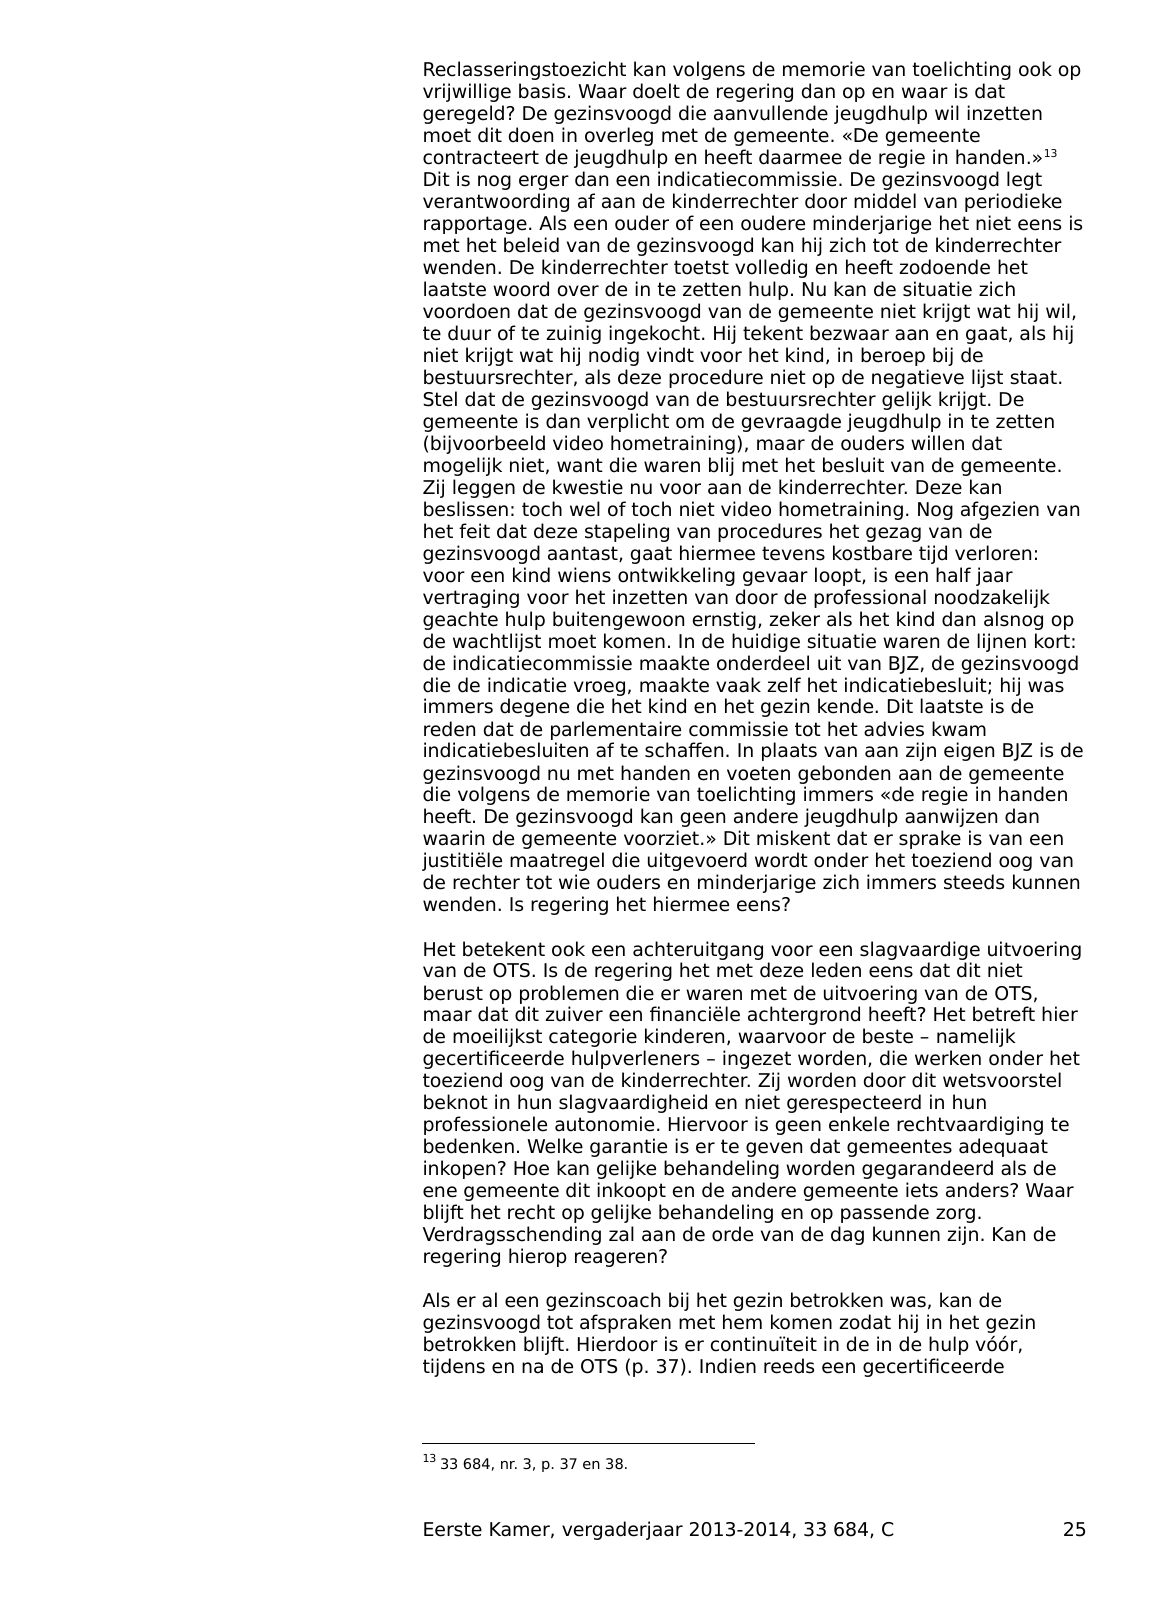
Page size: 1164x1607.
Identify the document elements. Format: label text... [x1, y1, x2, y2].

text Reclasseringstoezicht kan volgens de memorie van toelichting ook op vrijwillige basis. Waar doelt de regering dan op en waar is dat geregeld? De gezinsvoogd die aanvullende jeugdhulp wil inzetten moet dit doen in overleg met de gemeente. «De gemeente contracteert de jeugdhulp en heeft daarmee de regie in handen.» Dit is nog erger dan een indicatiecommissie. De gezinsvoogd legt verantwoording af aan de kinderrechter door middel van periodieke rapportage. Als een ouder of een oudere minderjarige het niet eens is met het beleid van de gezinsvoogd kan hij zich tot de kinderrechter wenden. De kinderrechter toetst volledig en heeft zodoende het laatste woord over de in te zetten hulp. Nu kan de situatie zich voordoen dat de gezinsvoogd van de gemeente niet krijgt wat hij wil, te duur of te zuinig ingekocht. Hij tekent bezwaar aan en gaat, als hij niet krijgt wat hij nodig vindt voor het kind, in beroep bij de bestuursrechter, als deze procedure niet op de negatieve lijst staat. Stel dat de gezinsvoogd van de bestuursrechter gelijk krijgt. De gemeente is dan verplicht om de gevraagde jeugdhulp in te zetten (bijvoorbeeld video hometraining), maar de ouders willen dat mogelijk niet, want die waren blij met het besluit van de gemeente. Zij leggen de kwestie nu voor aan de kinderrechter. Deze kan beslissen: toch wel of toch niet video hometraining. Nog afgezien van het feit dat deze stapeling van procedures het gezag van de gezinsvoogd aantast, gaat hiermee tevens kostbare tijd verloren: voor een kind wiens ontwikkeling gevaar loopt, is een half jaar vertraging voor het inzetten van door de professional noodzakelijk geachte hulp buitengewoon ernstig, zeker als het kind dan alsnog op de wachtlijst moet komen. In de huidige situatie waren de lijnen kort: de indicatiecommissie maakte onderdeel uit van BJZ, de gezinsvoogd die de indicatie vroeg, maakte vaak zelf het indicatiebesluit; hij was immers degene die het kind en het gezin kende. Dit laatste is de reden dat de parlementaire commissie tot het advies kwam indicatiebesluiten af te schaffen. In plaats van aan zijn eigen BJZ is de gezinsvoogd nu met handen en voeten gebonden aan de gemeente die volgens de memorie van toelichting immers «de regie in handen heeft. De gezinsvoogd kan geen andere jeugdhulp aanwijzen dan waarin de gemeente voorziet.» Dit miskent dat er sprake is van een justitiële maatregel die uitgevoerd wordt onder het toeziend oog van de rechter tot wie ouders en minderjarige zich immers steeds kunnen wenden. Is regering het hiermee eens? [422, 59, 1087, 916]
text 33 684, nr. 3, p. 37 en 38. [422, 1452, 1087, 1474]
text Het betekent ook een achteruitgang voor een slagvaardige uitvoering van de OTS. Is de regering het met deze leden eens dat dit niet berust op problemen die er waren met de uitvoering van de OTS, maar dat dit zuiver een financiële achtergrond heeft? Het betreft hier de moeilijkst categorie kinderen, waarvoor de beste – namelijk gecertificeerde hulpverleners – ingezet worden, die werken onder het toeziend oog van de kinderrechter. Zij worden door dit wetsvoorstel beknot in hun slagvaardigheid en niet gerespecteerd in hun professionele autonomie. Hiervoor is geen enkele rechtvaardiging te bedenken. Welke garantie is er te geven dat gemeentes adequaat inkopen? Hoe kan gelijke behandeling worden gegarandeerd als de ene gemeente dit inkoopt en de andere gemeente iets anders? Waar blijft het recht op gelijke behandeling en op passende zorg. Verdragsschending zal aan de orde van de dag kunnen zijn. Kan de regering hierop reageren? [422, 938, 1087, 1268]
text Als er al een gezinscoach bij het gezin betrokken was, kan de gezinsvoogd tot afspraken met hem komen zodat hij in het gezin betrokken blijft. Hierdoor is er continuïteit in de in de hulp vóór, tijdens en na de OTS (p. 37). Indien reeds een gecertificeerde [422, 1290, 1087, 1378]
